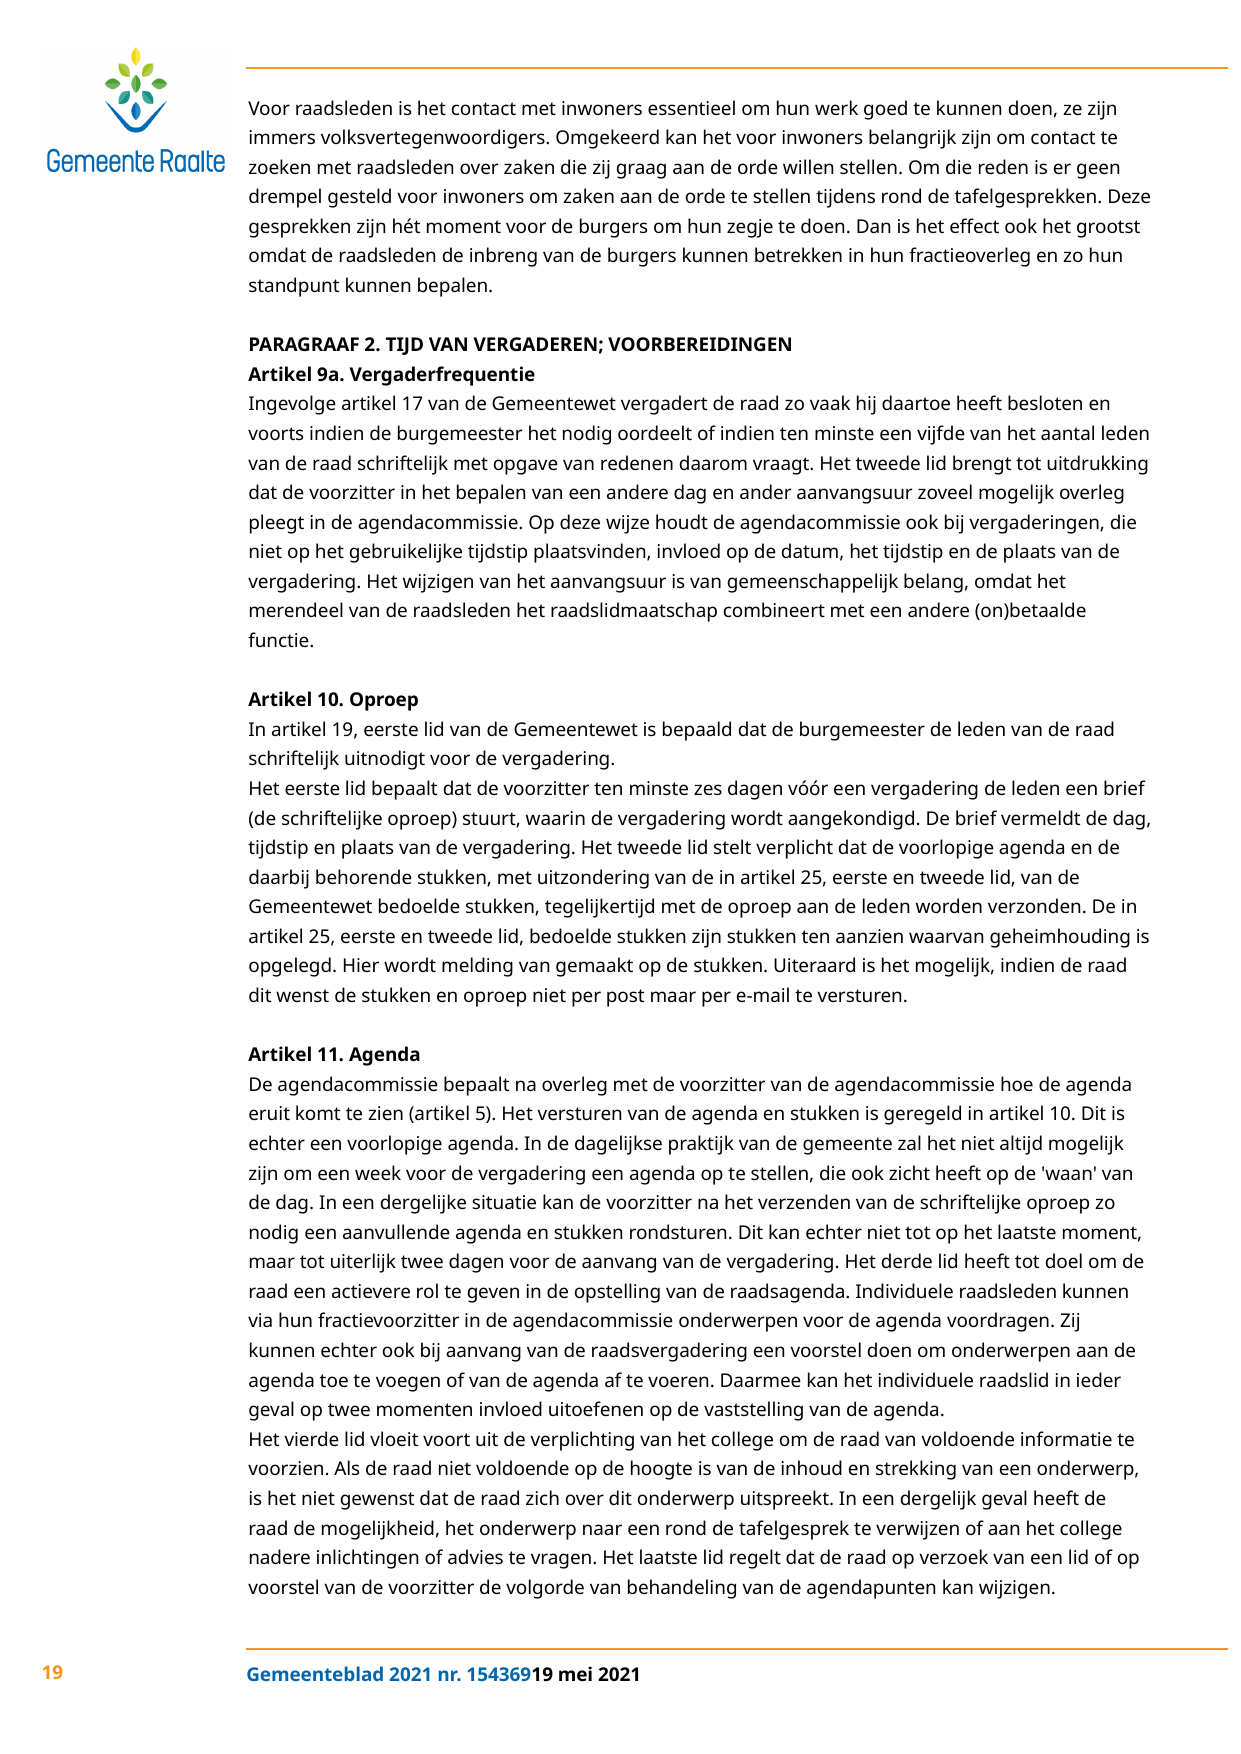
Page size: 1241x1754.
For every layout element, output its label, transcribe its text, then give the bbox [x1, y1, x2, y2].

text Artikel 9a. Vergaderfrequentie [248, 361, 1152, 387]
text Artikel 10. Oproep [248, 686, 1152, 712]
text Voor raadsleden is het contact met inwoners essentieel om hun werk goed te kunnen doen, ze zijn immers volksvertegenwoordigers. Omgekeerd kan het voor inwoners belangrijk zijn om contact te zoeken met raadsleden over zaken die zij graag aan de orde willen stellen. Om die reden is er geen drempel gesteld voor inwoners om zaken aan de orde te stellen tijdens rond de tafelgesprekken. Deze gesprekken zijn hét moment voor de burgers om hun zegje te doen. Dan is het effect ook het grootst omdat de raadsleden de inbreng van de burgers kunnen betrekken in hun fractieoverleg en zo hun standpunt kunnen bepalen. [248, 95, 1152, 298]
text De agendacommissie bepaalt na overleg met de voorzitter van de agendacommissie hoe de agenda eruit komt te zien (artikel 5). Het versturen van de agenda en stukken is geregeld in artikel 10. Dit is echter een voorlopige agenda. In de dagelijkse praktijk van de gemeente zal het niet altijd mogelijk zijn om een week voor de vergadering een agenda op te stellen, die ook zicht heeft op de 'waan' van de dag. In een dergelijke situatie kan de voorzitter na het verzenden van de schriftelijke oproep zo nodig een aanvullende agenda en stukken rondsturen. Dit kan echter niet tot op het laatste moment, maar tot uiterlijk twee dagen voor de aanvang van de vergadering. Het derde lid heeft tot doel om de raad een actievere rol te geven in de opstelling van de raadsagenda. Individuele raadsleden kunnen via hun fractievoorzitter in de agendacommissie onderwerpen voor de agenda voordragen. Zij kunnen echter ook bij aanvang van de raadsvergadering een voorstel doen om onderwerpen aan de agenda toe te voegen of van de agenda af te voeren. Daarmee kan het individuele raadslid in ieder geval op twee momenten invloed uitoefenen op de vaststelling van de agenda. [248, 1071, 1152, 1422]
text Het vierde lid vloeit voort uit de verplichting van het college om de raad van voldoende informatie te voorzien. Als de raad niet voldoende op de hoogte is van de inhoud en strekking van een onderwerp, is het niet gewenst dat de raad zich over dit onderwerp uitspreekt. In een dergelijk geval heeft de raad de mogelijkheid, het onderwerp naar een rond de tafelgesprek te verwijzen of aan het college nadere inlichtingen of advies te vragen. Het laatste lid regelt dat de raad op verzoek van een lid of op voorstel van de voorzitter de volgorde van behandeling van de agendapunten kan wijzigen. [248, 1426, 1152, 1600]
text Het eerste lid bepaalt dat de voorzitter ten minste zes dagen vóór een vergadering de leden een brief (de schriftelijke oproep) stuurt, waarin de vergadering wordt aangekondigd. De brief vermeldt de dag, tijdstip en plaats van de vergadering. Het tweede lid stelt verplicht dat de voorlopige agenda en de daarbij behorende stukken, met uitzondering van de in artikel 25, eerste en tweede lid, van de Gemeentewet bedoelde stukken, tegelijkertijd met de oproep aan de leden worden verzonden. De in artikel 25, eerste en tweede lid, bedoelde stukken zijn stukken ten aanzien waarvan geheimhouding is opgelegd. Hier wordt melding van gemaakt op de stukken. Uiteraard is het mogelijk, indien de raad dit wenst de stukken en oproep niet per post maar per e-mail te versturen. [248, 775, 1152, 1008]
text PARAGRAAF 2. TIJD VAN VERGADEREN; VOORBEREIDINGEN [248, 331, 1152, 357]
text Ingevolge artikel 17 van de Gemeentewet vergadert de raad zo vaak hij daartoe heeft besloten en voorts indien de burgemeester het nodig oordeelt of indien ten minste een vijfde van het aantal leden van de raad schriftelijk met opgave van redenen daarom vraagt. Het tweede lid brengt tot uitdrukking dat de voorzitter in het bepalen van een andere dag en ander aanvangsuur zoveel mogelijk overleg pleegt in de agendacommissie. Op deze wijze houdt de agendacommissie ook bij vergaderingen, die niet op het gebruikelijke tijdstip plaatsvinden, invloed op de datum, het tijdstip en de plaats van de vergadering. Het wijzigen van het aanvangsuur is van gemeenschappelijk belang, omdat het merendeel van de raadsleden het raadslidmaatschap combineert met een andere (on)betaalde functie. [248, 391, 1152, 653]
picture [41, 47, 231, 172]
text In artikel 19, eerste lid van de Gemeentewet is bepaald dat de burgemeester de leden van de raad schriftelijk uitnodigt voor de vergadering. [248, 716, 1152, 771]
text Artikel 11. Agenda [248, 1041, 1152, 1067]
